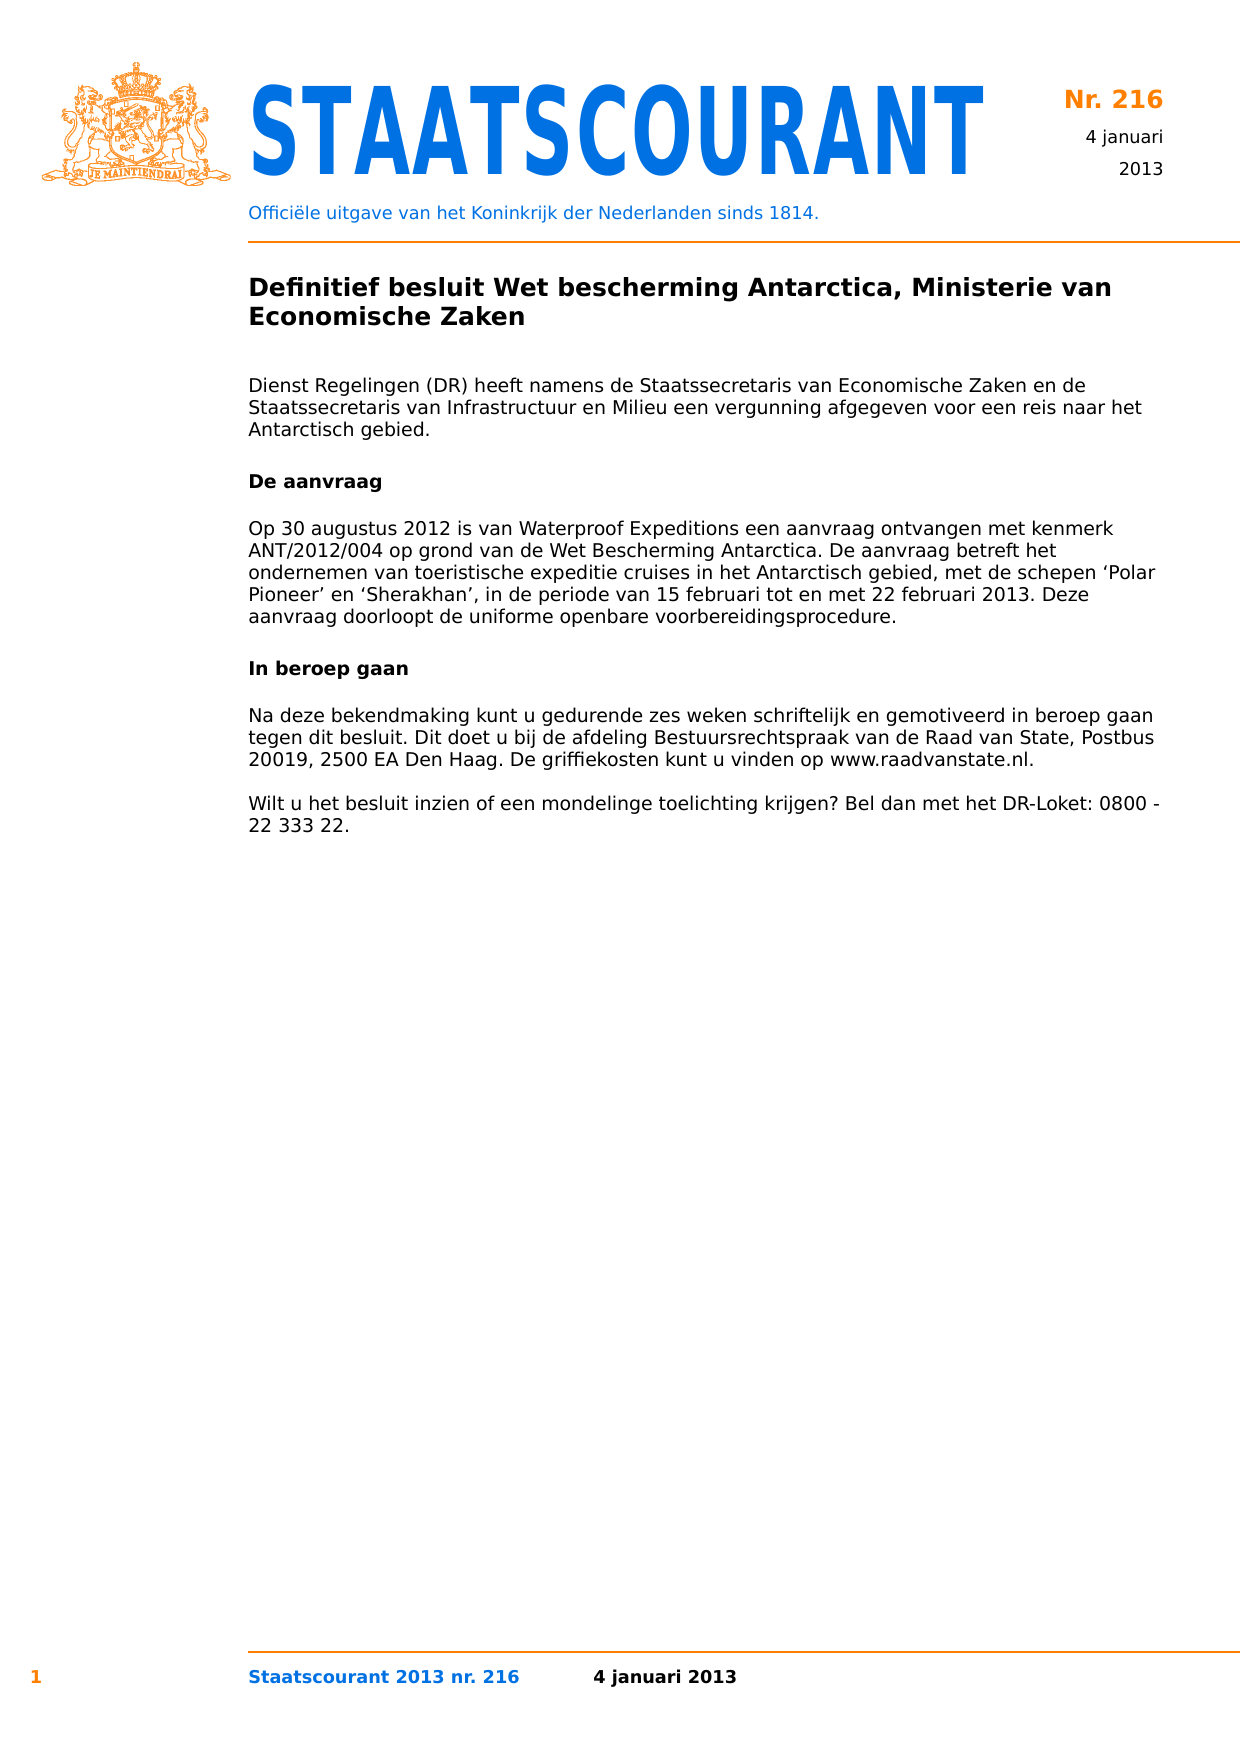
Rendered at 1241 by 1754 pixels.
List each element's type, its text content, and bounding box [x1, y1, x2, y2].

picture [41, 62, 231, 186]
subtitle Definitief besluit Wet bescherming Antarctica, Ministerie van Economische Zaken [248, 273, 1163, 331]
subtitle In beroep gaan [248, 658, 1163, 680]
text Wilt u het besluit inzien of een mondelinge toelichting krijgen? Bel dan met het DR-Loket: 0800 - 22 333 22. [248, 793, 1163, 837]
table_cell 4 januari [998, 121, 1240, 153]
subtitle De aanvraag [248, 471, 1163, 493]
text Op 30 augustus 2012 is van Waterproof Expeditions een aanvraag ontvangen met kenmerk ANT/2012/004 op grond van de Wet Bescherming Antarctica. De aanvraag betreft het ondernemen van toeristische expeditie cruises in het Antarctisch gebied, met de schepen ‘Polar Pioneer’ en ‘Sherakhan’, in de periode van 15 februari tot en met 22 februari 2013. Deze aanvraag doorloopt de uniforme openbare voorbereidingsprocedure. [248, 518, 1163, 628]
table_header Nr. 216 [998, 62, 1240, 121]
table_cell Officiële uitgave van het Koninkrijk der Nederlanden sinds 1814. [248, 203, 1240, 241]
table_header STAATSCOURANT [248, 62, 998, 203]
text Na deze bekendmaking kunt u gedurende zes weken schriftelijk en gemotiveerd in beroep gaan tegen dit besluit. Dit doet u bij de afdeling Bestuursrechtspraak van de Raad van State, Postbus 20019, 2500 EA Den Haag. De griffiekosten kunt u vinden op www.raadvanstate.nl. [248, 705, 1163, 771]
table_header [25, 62, 248, 241]
table_cell 2013 [998, 153, 1240, 203]
text Dienst Regelingen (DR) heeft namens de Staatssecretaris van Economische Zaken en de Staatssecretaris van Infrastructuur en Milieu een vergunning afgegeven voor een reis naar het Antarctisch gebied. [248, 375, 1163, 441]
